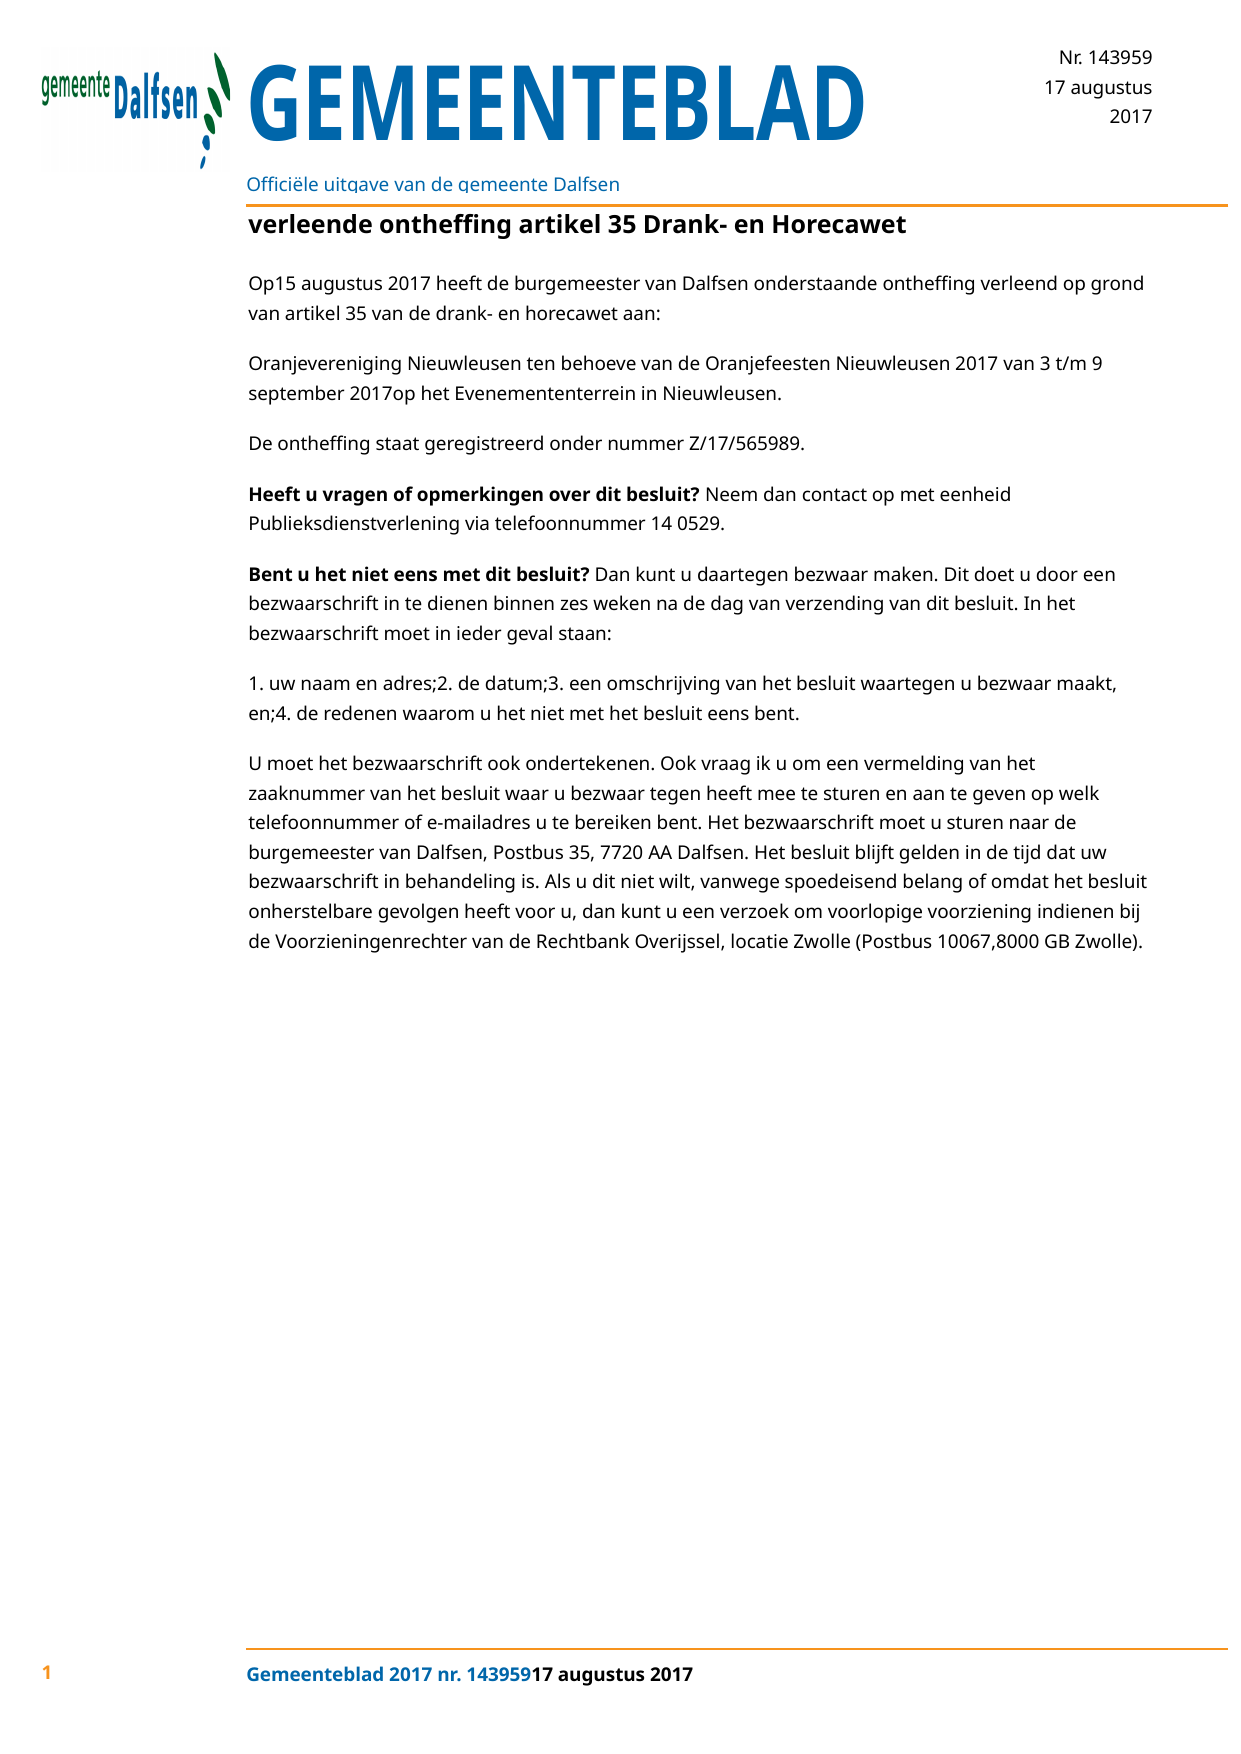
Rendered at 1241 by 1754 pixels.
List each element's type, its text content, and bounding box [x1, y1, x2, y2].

text Bent u het niet eens met dit besluit? Dan kunt u daartegen bezwaar maken. Dit doet u door een bezwaarschrift in te dienen binnen zes weken na de dag van verzending van dit besluit. In het bezwaarschrift moet in ieder geval staan: [248, 561, 1152, 646]
text 1. uw naam en adres;2. de datum;3. een omschrijving van het besluit waartegen u bezwaar maakt, en;4. de redenen waarom u het niet met het besluit eens bent. [248, 670, 1152, 726]
picture [41, 47, 231, 172]
text U moet het bezwaarschrift ook ondertekenen. Ook vraag ik u om een vermelding van het zaaknummer van het besluit waar u bezwaar tegen heeft mee te sturen en aan te geven op welk telefoonnummer of e-mailadres u te bereiken bent. Het bezwaarschrift moet u sturen naar de burgemeester van Dalfsen, Postbus 35, 7720 AA Dalfsen. Het besluit blijft gelden in de tijd dat uw bezwaarschrift in behandeling is. Als u dit niet wilt, vanwege spoedeisend belang of omdat het besluit onherstelbare gevolgen heeft voor u, dan kunt u een verzoek om voorlopige voorziening indienen bij de Voorzieningenrechter van de Rechtbank Overijssel, locatie Zwolle (Postbus 10067,8000 GB Zwolle). [248, 750, 1152, 953]
text verleende ontheffing artikel 35 Drank- en Horecawet [248, 207, 1152, 241]
text Heeft u vragen of opmerkingen over dit besluit? Neem dan contact op met eenheid Publieksdienstverlening via telefoonnummer 14 0529. [248, 481, 1152, 536]
text Oranjevereniging Nieuwleusen ten behoeve van de Oranjefeesten Nieuwleusen 2017 van 3 t/m 9 september 2017op het Evenemententerrein in Nieuwleusen. [248, 350, 1152, 406]
text Op15 augustus 2017 heeft de burgemeester van Dalfsen onderstaande ontheffing verleend op grond van artikel 35 van de drank- en horecawet aan: [248, 270, 1152, 326]
text De ontheffing staat geregistreerd onder nummer Z/17/565989. [248, 430, 1152, 456]
